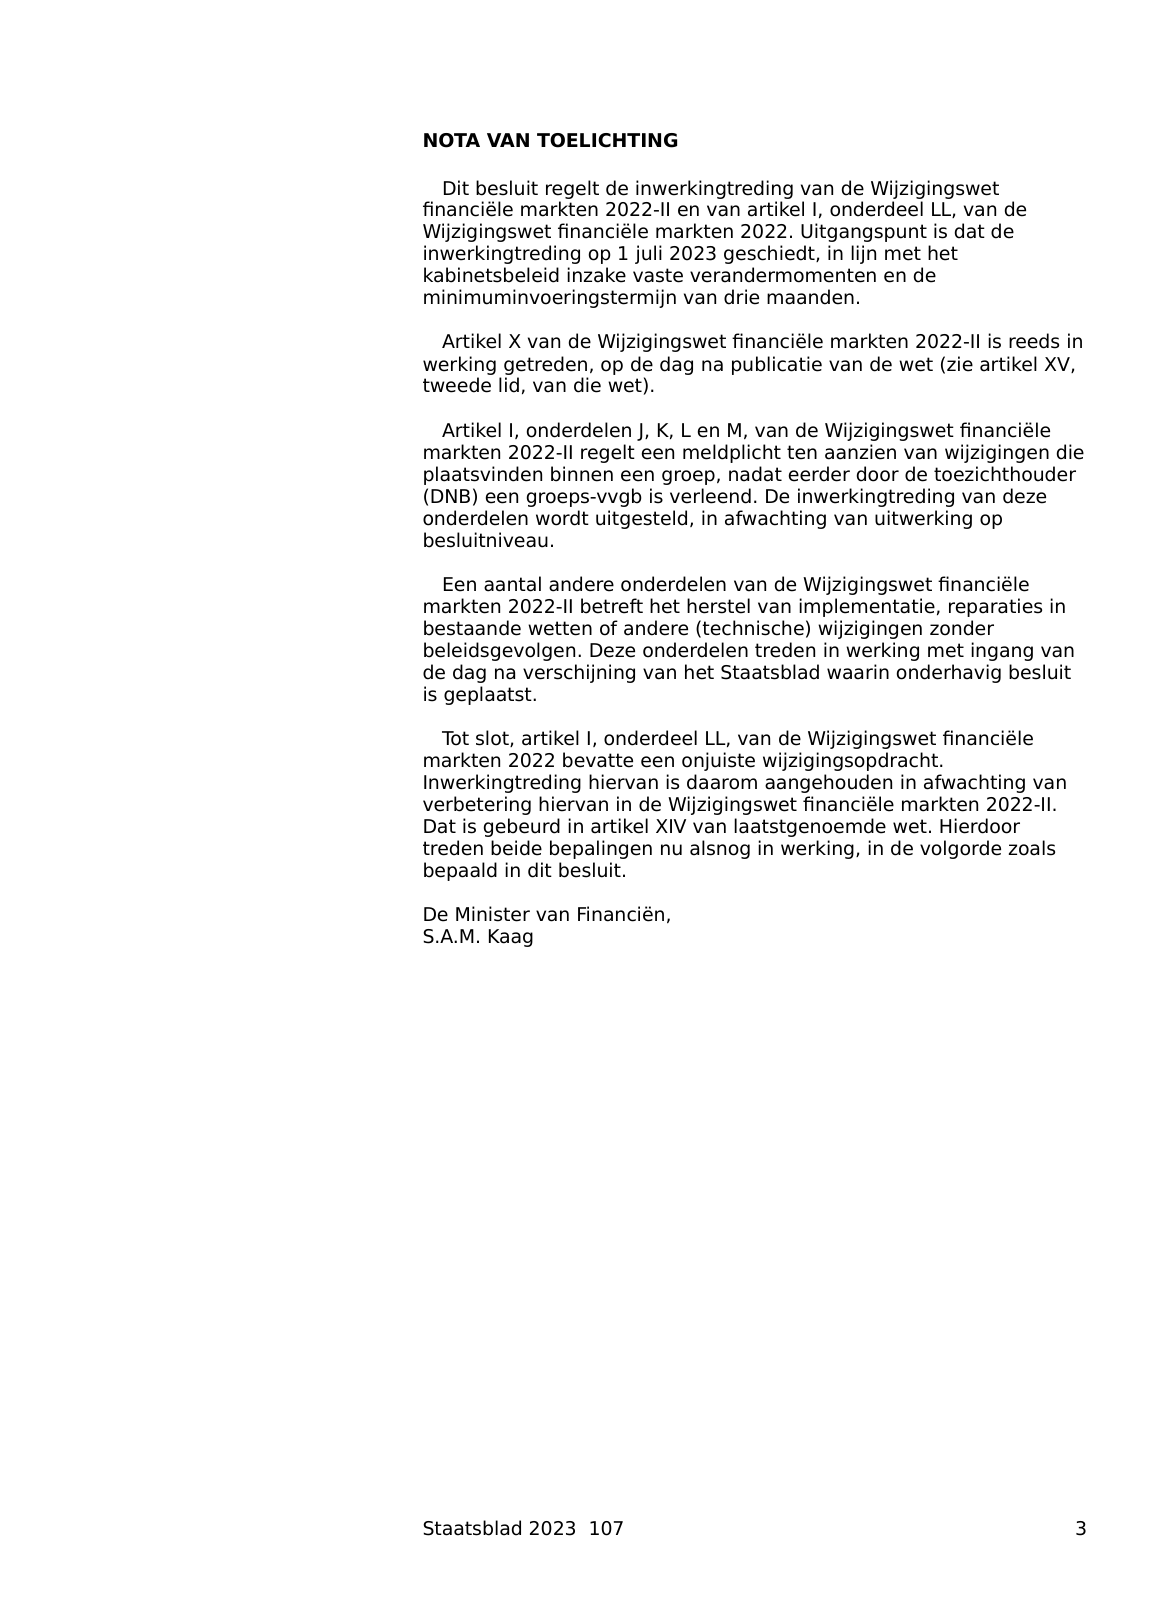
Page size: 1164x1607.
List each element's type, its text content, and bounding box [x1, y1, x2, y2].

text Artikel X van de Wijzigingswet financiële markten 2022-II is reeds in werking getreden, op de dag na publicatie van de wet (zie artikel XV, tweede lid, van die wet). [422, 331, 1087, 397]
subtitle NOTA VAN TOELICHTING [422, 130, 1087, 152]
text Artikel I, onderdelen J, K, L en M, van de Wijzigingswet financiële markten 2022-II regelt een meldplicht ten aanzien van wijzigingen die plaatsvinden binnen een groep, nadat eerder door de toezichthouder (DNB) een groeps-vvgb is verleend. De inwerkingtreding van deze onderdelen wordt uitgesteld, in afwachting van uitwerking op besluitniveau. [422, 419, 1087, 551]
text Een aantal andere onderdelen van de Wijzigingswet financiële markten 2022-II betreft het herstel van implementatie, reparaties in bestaande wetten of andere (technische) wijzigingen zonder beleidsgevolgen. Deze onderdelen treden in werking met ingang van de dag na verschijning van het Staatsblad waarin onderhavig besluit is geplaatst. [422, 574, 1087, 706]
text Tot slot, artikel I, onderdeel LL, van de Wijzigingswet financiële markten 2022 bevatte een onjuiste wijzigingsopdracht. Inwerkingtreding hiervan is daarom aangehouden in afwachting van verbetering hiervan in de Wijzigingswet financiële markten 2022-II. Dat is gebeurd in artikel XIV van laatstgenoemde wet. Hierdoor treden beide bepalingen nu alsnog in werking, in de volgorde zoals bepaald in dit besluit. [422, 728, 1087, 882]
text Dit besluit regelt de inwerkingtreding van de Wijzigingswet financiële markten 2022-II en van artikel I, onderdeel LL, van de Wijzigingswet financiële markten 2022. Uitgangspunt is dat de inwerkingtreding op 1 juli 2023 geschiedt, in lijn met het kabinetsbeleid inzake vaste verandermomenten en de minimuminvoeringstermijn van drie maanden. [422, 177, 1087, 309]
text De Minister van Financiën, S.A.M. Kaag [422, 904, 1087, 948]
